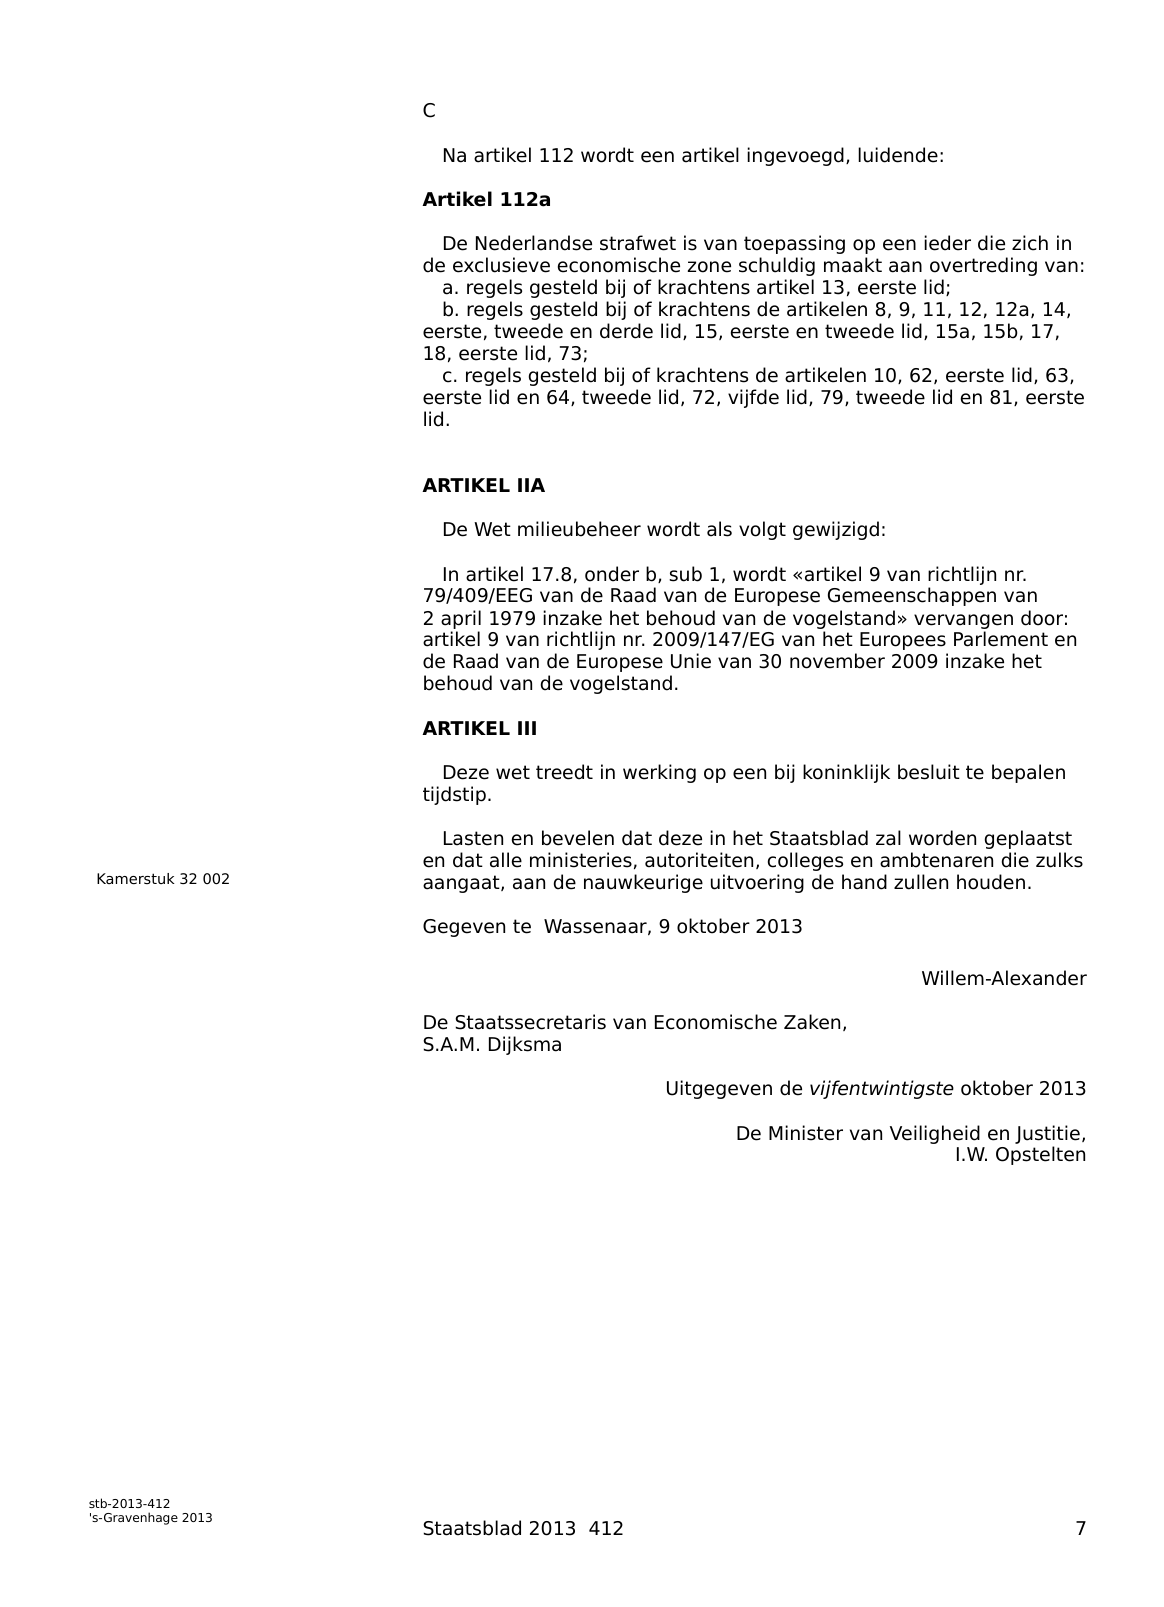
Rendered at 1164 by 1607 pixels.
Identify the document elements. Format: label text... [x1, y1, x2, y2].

text b. regels gesteld bij of krachtens de artikelen 8, 9, 11, 12, 12a, 14, eerste, tweede en derde lid, 15, eerste en tweede lid, 15a, 15b, 17, 18, eerste lid, 73; [422, 299, 1087, 365]
text c. regels gesteld bij of krachtens de artikelen 10, 62, eerste lid, 63, eerste lid en 64, tweede lid, 72, vijfde lid, 79, tweede lid en 81, eerste lid. [422, 365, 1087, 431]
text De Minister van Veiligheid en Justitie, I.W. Opstelten [422, 1122, 1087, 1166]
text 's-Gravenhage 2013 [88, 1511, 323, 1525]
text a. regels gesteld bij of krachtens artikel 13, eerste lid; [422, 277, 1087, 299]
text De Nederlandse strafwet is van toepassing op een ieder die zich in de exclusieve economische zone schuldig maakt aan overtreding van: [422, 233, 1087, 277]
text C [422, 100, 1087, 122]
text De Wet milieubeheer wordt als volgt gewijzigd: [422, 519, 1087, 541]
text Na artikel 112 wordt een artikel ingevoegd, luidende: [422, 144, 1087, 167]
text Kamerstuk 32 002 [77, 871, 396, 888]
text stb-2013-412 [88, 1497, 323, 1511]
text Lasten en bevelen dat deze in het Staatsblad zal worden geplaatst en dat alle ministeries, autoriteiten, colleges en ambtenaren die zulks aangaat, aan de nauwkeurige uitvoering de hand zullen houden. [422, 828, 1087, 894]
text Uitgegeven de vijfentwintigste oktober 2013 [422, 1078, 1087, 1100]
text Willem-Alexander [422, 968, 1087, 990]
subtitle Artikel 112a [422, 189, 1087, 211]
text Gegeven te Wassenaar, 9 oktober 2013 [422, 916, 1087, 938]
text De Staatssecretaris van Economische Zaken, S.A.M. Dijksma [422, 1012, 1087, 1056]
text Deze wet treedt in werking op een bij koninklijk besluit te bepalen tijdstip. [422, 762, 1087, 806]
subtitle ARTIKEL IIA [422, 475, 1087, 497]
text In artikel 17.8, onder b, sub 1, wordt «artikel 9 van richtlijn nr. 79/409/EEG van de Raad van de Europese Gemeenschappen van 2 april 1979 inzake het behoud van de vogelstand» vervangen door: artikel 9 van richtlijn nr. 2009/147/EG van het Europees Parlement en de Raad van de Europese Unie van 30 november 2009 inzake het behoud van de vogelstand. [422, 563, 1087, 695]
subtitle ARTIKEL III [422, 717, 1087, 739]
